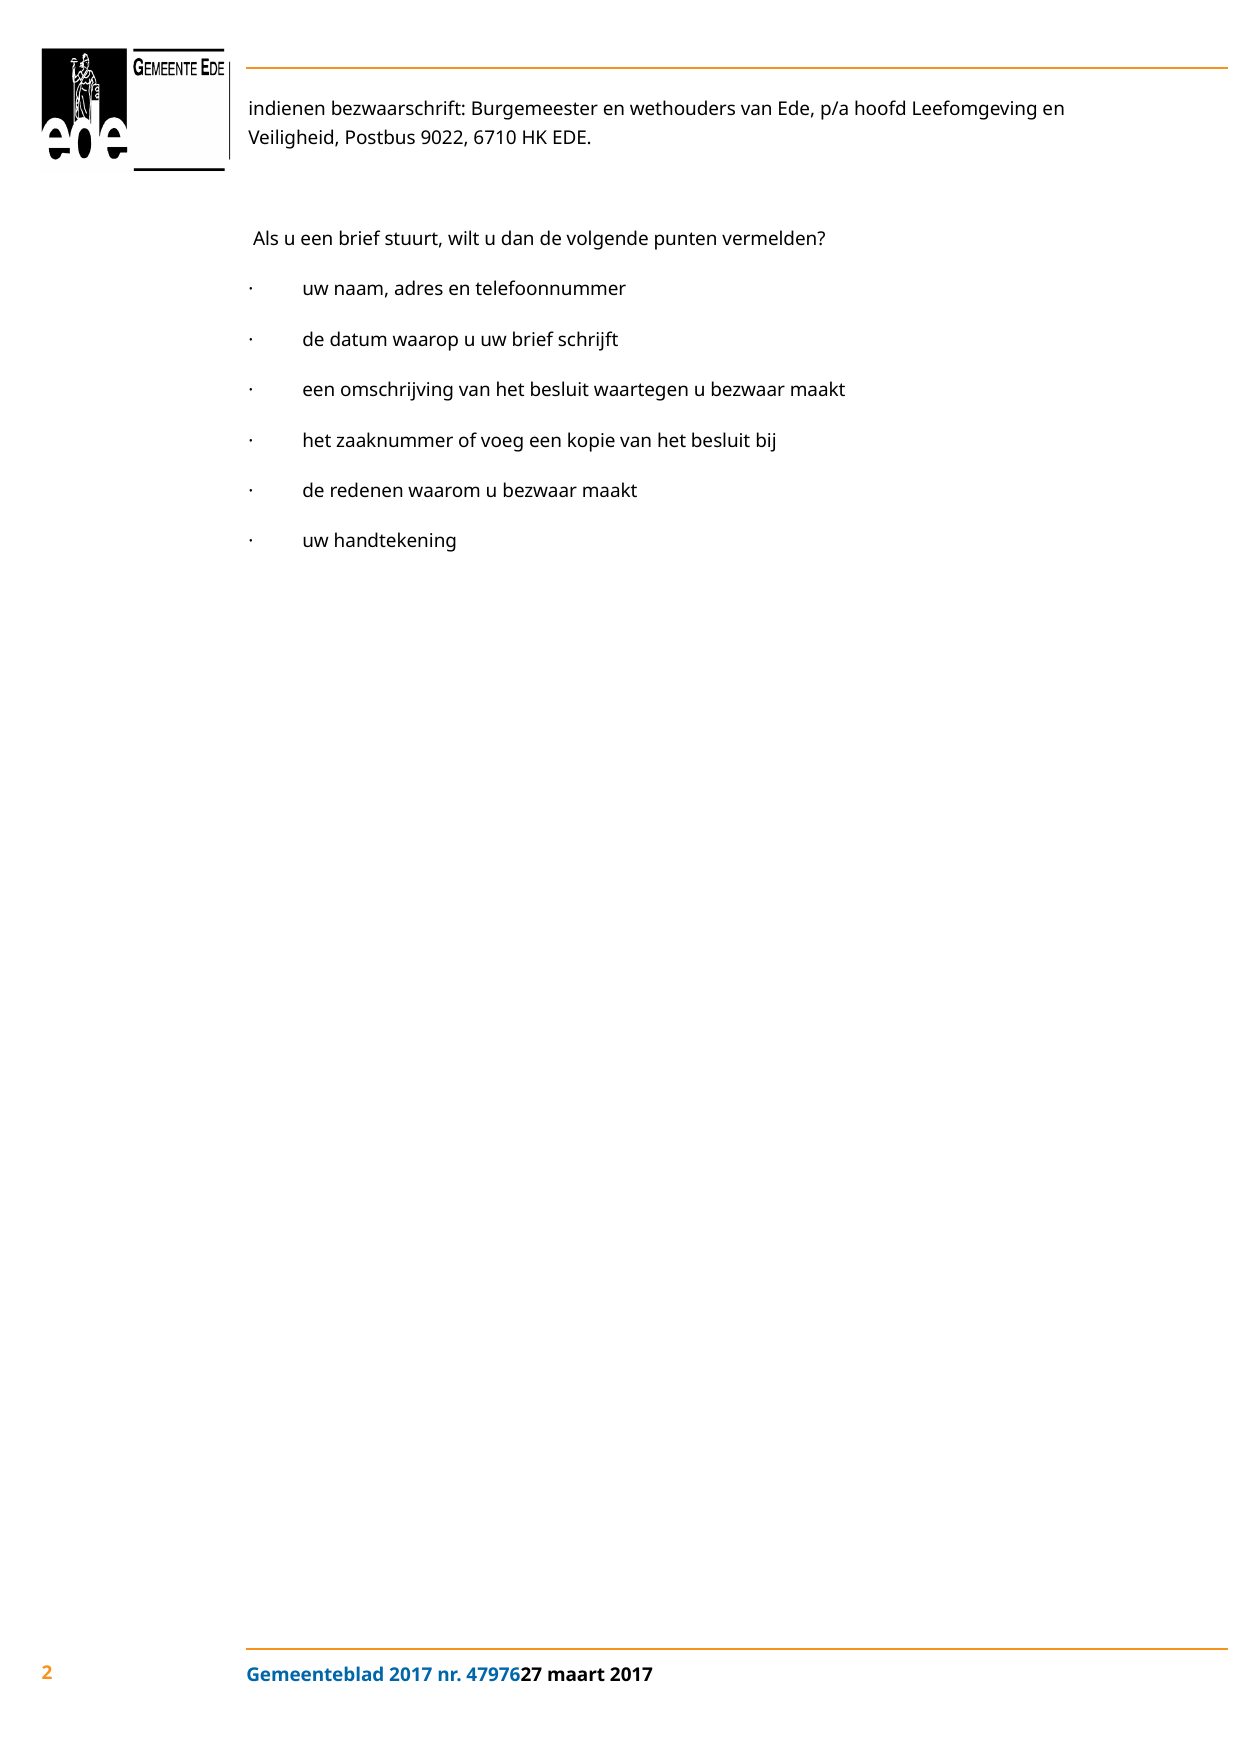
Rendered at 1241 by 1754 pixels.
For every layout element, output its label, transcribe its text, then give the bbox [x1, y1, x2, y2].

text Als u een brief stuurt, wilt u dan de volgende punten vermelden? [248, 225, 1152, 251]
text · het zaaknummer of voeg een kopie van het besluit bij [248, 427, 1152, 453]
text · een omschrijving van het besluit waartegen u bezwaar maakt [248, 376, 1152, 402]
text indienen bezwaarschrift: Burgemeester en wethouders van Ede, p/a hoofd Leefomgeving en Veiligheid, Postbus 9022, 6710 HK EDE. [248, 95, 1152, 150]
text · de redenen waarom u bezwaar maakt [248, 477, 1152, 503]
text · de datum waarop u uw brief schrijft [248, 326, 1152, 352]
picture [41, 47, 231, 172]
text · uw naam, adres en telefoonnummer [248, 276, 1152, 301]
text · uw handtekening [248, 528, 1152, 553]
